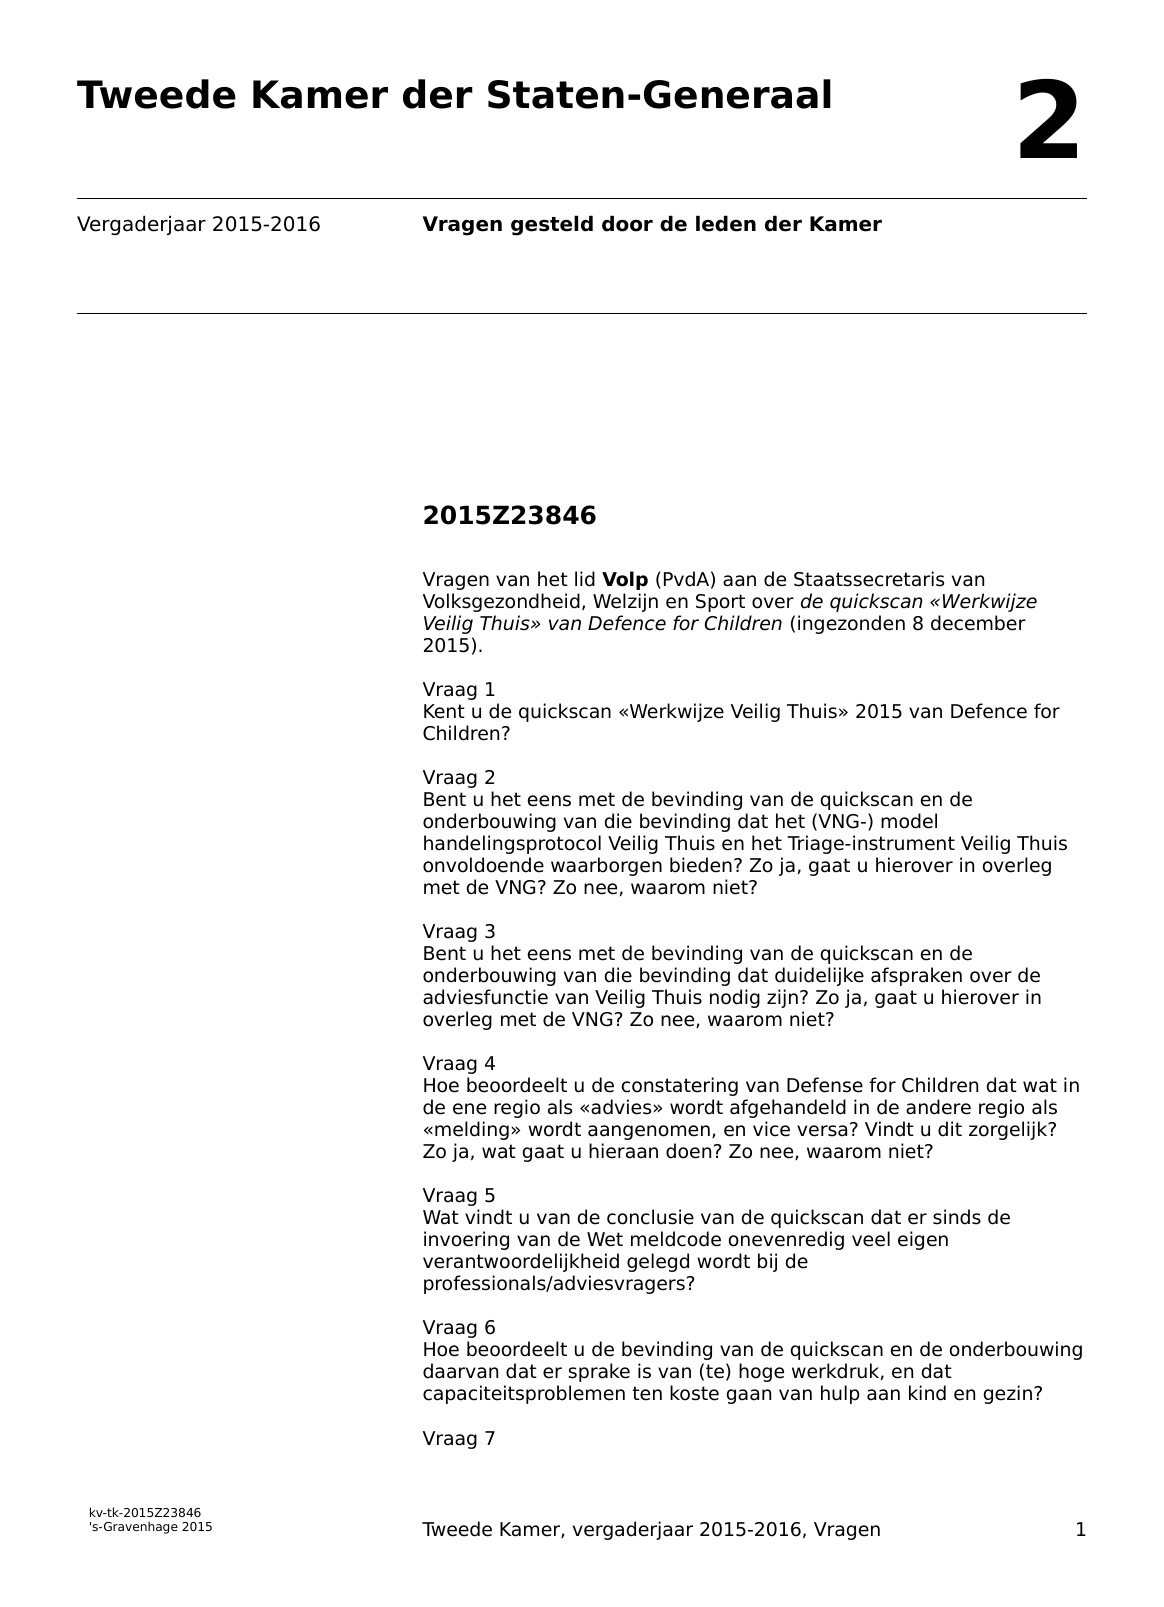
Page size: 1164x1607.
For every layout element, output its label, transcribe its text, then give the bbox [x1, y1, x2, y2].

table_cell Vragen gesteld door de leden der Kamer [422, 199, 1087, 313]
text Kent u de quickscan «Werkwijze Veilig Thuis» 2015 van Defence for Children? [422, 701, 1087, 745]
text Vragen van het lid Volp (PvdA) aan de Staatssecretaris van Volksgezondheid, Welzijn en Sport over de quickscan «Werkwijze Veilig Thuis» van Defence for Children (ingezonden 8 december 2015). [422, 569, 1087, 657]
text Vraag 3 [422, 921, 1087, 943]
text kv-tk-2015Z23846 [88, 1506, 323, 1520]
text Vraag 5 [422, 1185, 1087, 1207]
table_cell Vergaderjaar 2015-2016 [77, 199, 422, 313]
text Vraag 6 [422, 1317, 1087, 1339]
text Hoe beoordeelt u de bevinding van de quickscan en de onderbouwing daarvan dat er sprake is van (te) hoge werkdruk, en dat capaciteitsproblemen ten koste gaan van hulp aan kind en gezin? [422, 1339, 1087, 1405]
table_header 2 [886, 59, 1087, 198]
text Bent u het eens met de bevinding van de quickscan en de onderbouwing van die bevinding dat duidelijke afspraken over de adviesfunctie van Veilig Thuis nodig zijn? Zo ja, gaat u hierover in overleg met de VNG? Zo nee, waarom niet? [422, 943, 1087, 1031]
text Vraag 4 [422, 1053, 1087, 1075]
text Bent u het eens met de bevinding van de quickscan en de onderbouwing van die bevinding dat het (VNG-) model handelingsprotocol Veilig Thuis en het Triage-instrument Veilig Thuis onvoldoende waarborgen bieden? Zo ja, gaat u hierover in overleg met de VNG? Zo nee, waarom niet? [422, 789, 1087, 899]
text Vraag 1 [422, 679, 1087, 701]
text Hoe beoordeelt u de constatering van Defense for Children dat wat in de ene regio als «advies» wordt afgehandeld in de andere regio als «melding» wordt aangenomen, en vice versa? Vindt u dit zorgelijk? Zo ja, wat gaat u hieraan doen? Zo nee, waarom niet? [422, 1075, 1087, 1163]
text 's-Gravenhage 2015 [88, 1520, 323, 1534]
text Vraag 7 [422, 1427, 1087, 1449]
text Vraag 2 [422, 767, 1087, 789]
text 2015Z23846 [422, 501, 1087, 531]
table_header Tweede Kamer der Staten-Generaal [77, 59, 886, 198]
text Wat vindt u van de conclusie van de quickscan dat er sinds de invoering van de Wet meldcode onevenredig veel eigen verantwoordelijkheid gelegd wordt bij de professionals/adviesvragers? [422, 1207, 1087, 1295]
